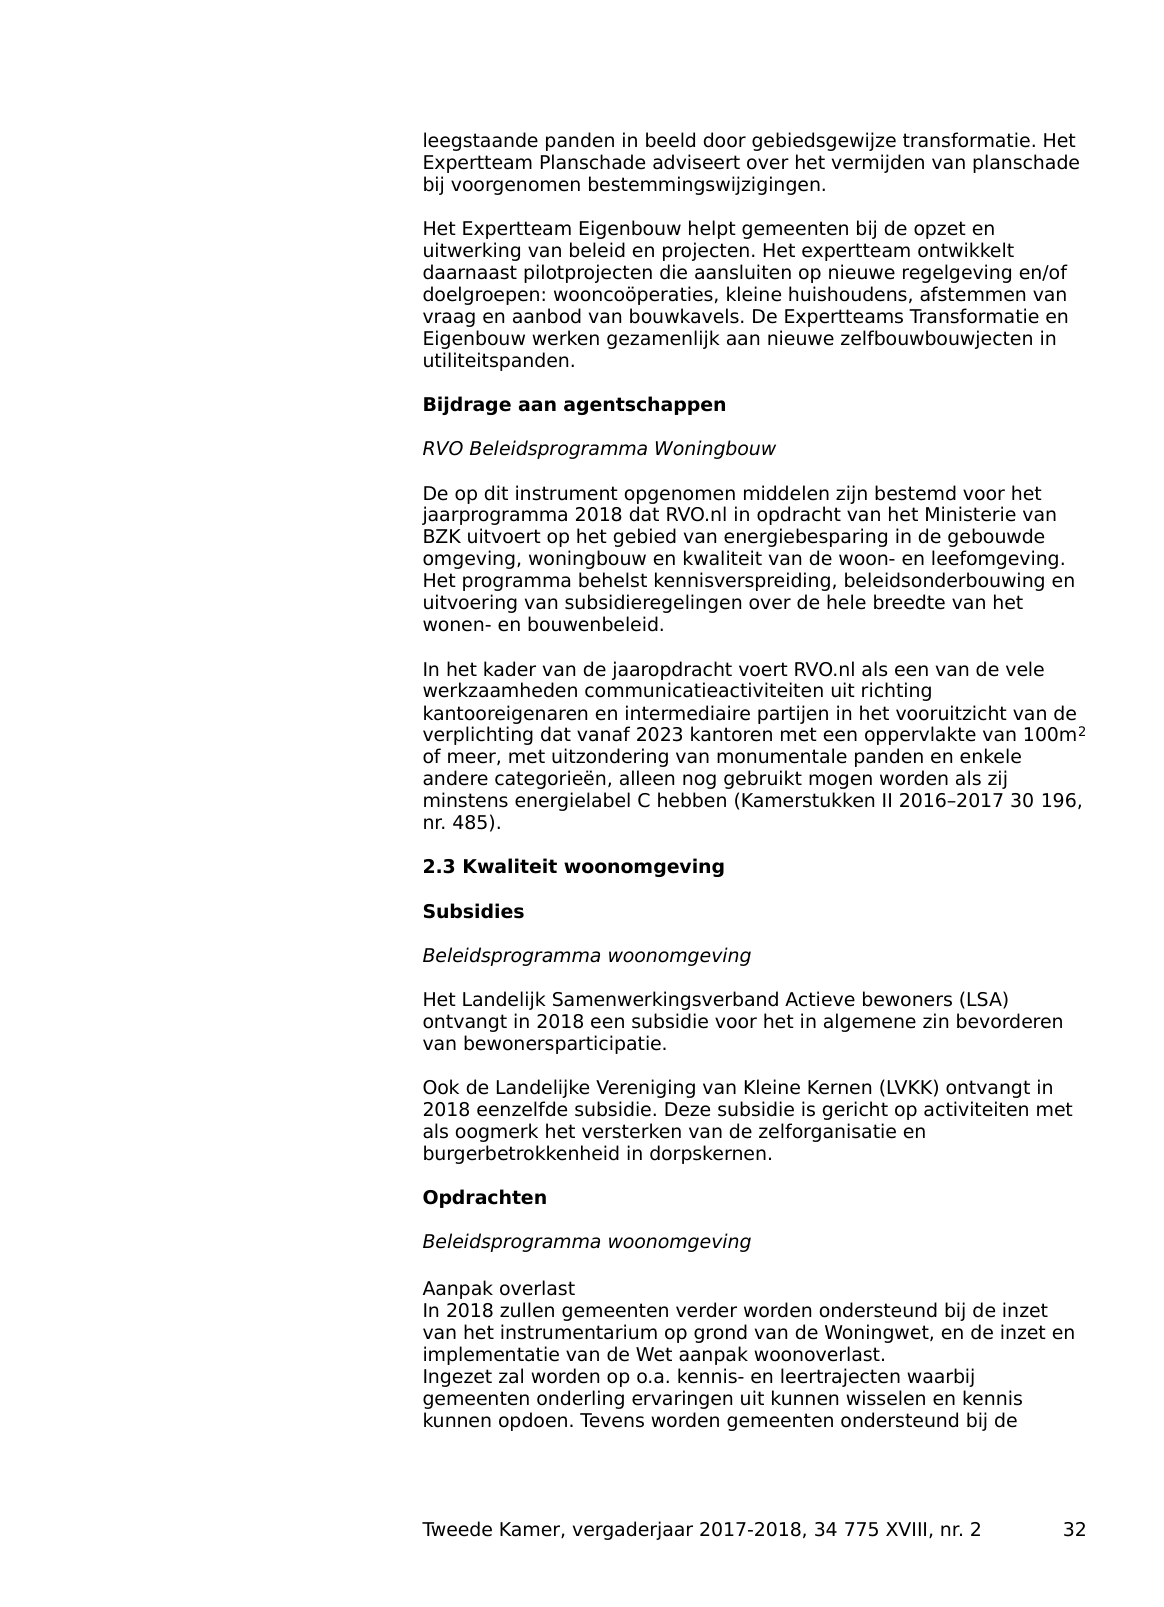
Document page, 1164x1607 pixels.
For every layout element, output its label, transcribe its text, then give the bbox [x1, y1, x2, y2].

text In het kader van de jaaropdracht voert RVO.nl als een van de vele werkzaamheden communicatieactiviteiten uit richting kantooreigenaren en intermediaire partijen in het vooruitzicht van de verplichting dat vanaf 2023 kantoren met een oppervlakte van 100m2 of meer, met uitzondering van monumentale panden en enkele andere categorieën, alleen nog gebruikt mogen worden als zij minstens energielabel C hebben (Kamerstukken II 2016–2017 30 196, nr. 485). [422, 658, 1087, 834]
text Het Expertteam Eigenbouw helpt gemeenten bij de opzet en uitwerking van beleid en projecten. Het expertteam ontwikkelt daarnaast pilotprojecten die aansluiten op nieuwe regelgeving en/of doelgroepen: wooncoöperaties, kleine huishoudens, afstemmen van vraag en aanbod van bouwkavels. De Expertteams Transformatie en Eigenbouw werken gezamenlijk aan nieuwe zelfbouwbouwjecten in utiliteitspanden. [422, 218, 1087, 372]
text In 2018 zullen gemeenten verder worden ondersteund bij de inzet van het instrumentarium op grond van de Woningwet, en de inzet en implementatie van de Wet aanpak woonoverlast. [422, 1300, 1087, 1366]
subtitle Subsidies [422, 901, 1087, 923]
subtitle Bijdrage aan agentschappen [422, 394, 1087, 416]
subtitle 2.3 Kwaliteit woonomgeving [422, 856, 1087, 878]
text Ingezet zal worden op o.a. kennis- en leertrajecten waarbij gemeenten onderling ervaringen uit kunnen wisselen en kennis kunnen opdoen. Tevens worden gemeenten ondersteund bij de [422, 1366, 1087, 1432]
text Ook de Landelijke Vereniging van Kleine Kernen (LVKK) ontvangt in 2018 eenzelfde subsidie. Deze subsidie is gericht op activiteiten met als oogmerk het versterken van de zelforganisatie en burgerbetrokkenheid in dorpskernen. [422, 1077, 1087, 1165]
subtitle Beleidsprogramma woonomgeving [422, 945, 1087, 967]
text Aanpak overlast [422, 1278, 1087, 1300]
subtitle Opdrachten [422, 1187, 1087, 1209]
text Het Landelijk Samenwerkingsverband Actieve bewoners (LSA) ontvangt in 2018 een subsidie voor het in algemene zin bevorderen van bewonersparticipatie. [422, 989, 1087, 1055]
text De op dit instrument opgenomen middelen zijn bestemd voor het jaarprogramma 2018 dat RVO.nl in opdracht van het Ministerie van BZK uitvoert op het gebied van energiebesparing in de gebouwde omgeving, woningbouw en kwaliteit van de woon- en leefomgeving. Het programma behelst kennisverspreiding, beleidsonderbouwing en uitvoering van subsidieregelingen over de hele breedte van het wonen- en bouwenbeleid. [422, 482, 1087, 636]
subtitle RVO Beleidsprogramma Woningbouw [422, 438, 1087, 460]
subtitle Beleidsprogramma woonomgeving [422, 1231, 1087, 1253]
text leegstaande panden in beeld door gebiedsgewijze transformatie. Het Expertteam Planschade adviseert over het vermijden van planschade bij voorgenomen bestemmingswijzigingen. [422, 130, 1087, 196]
